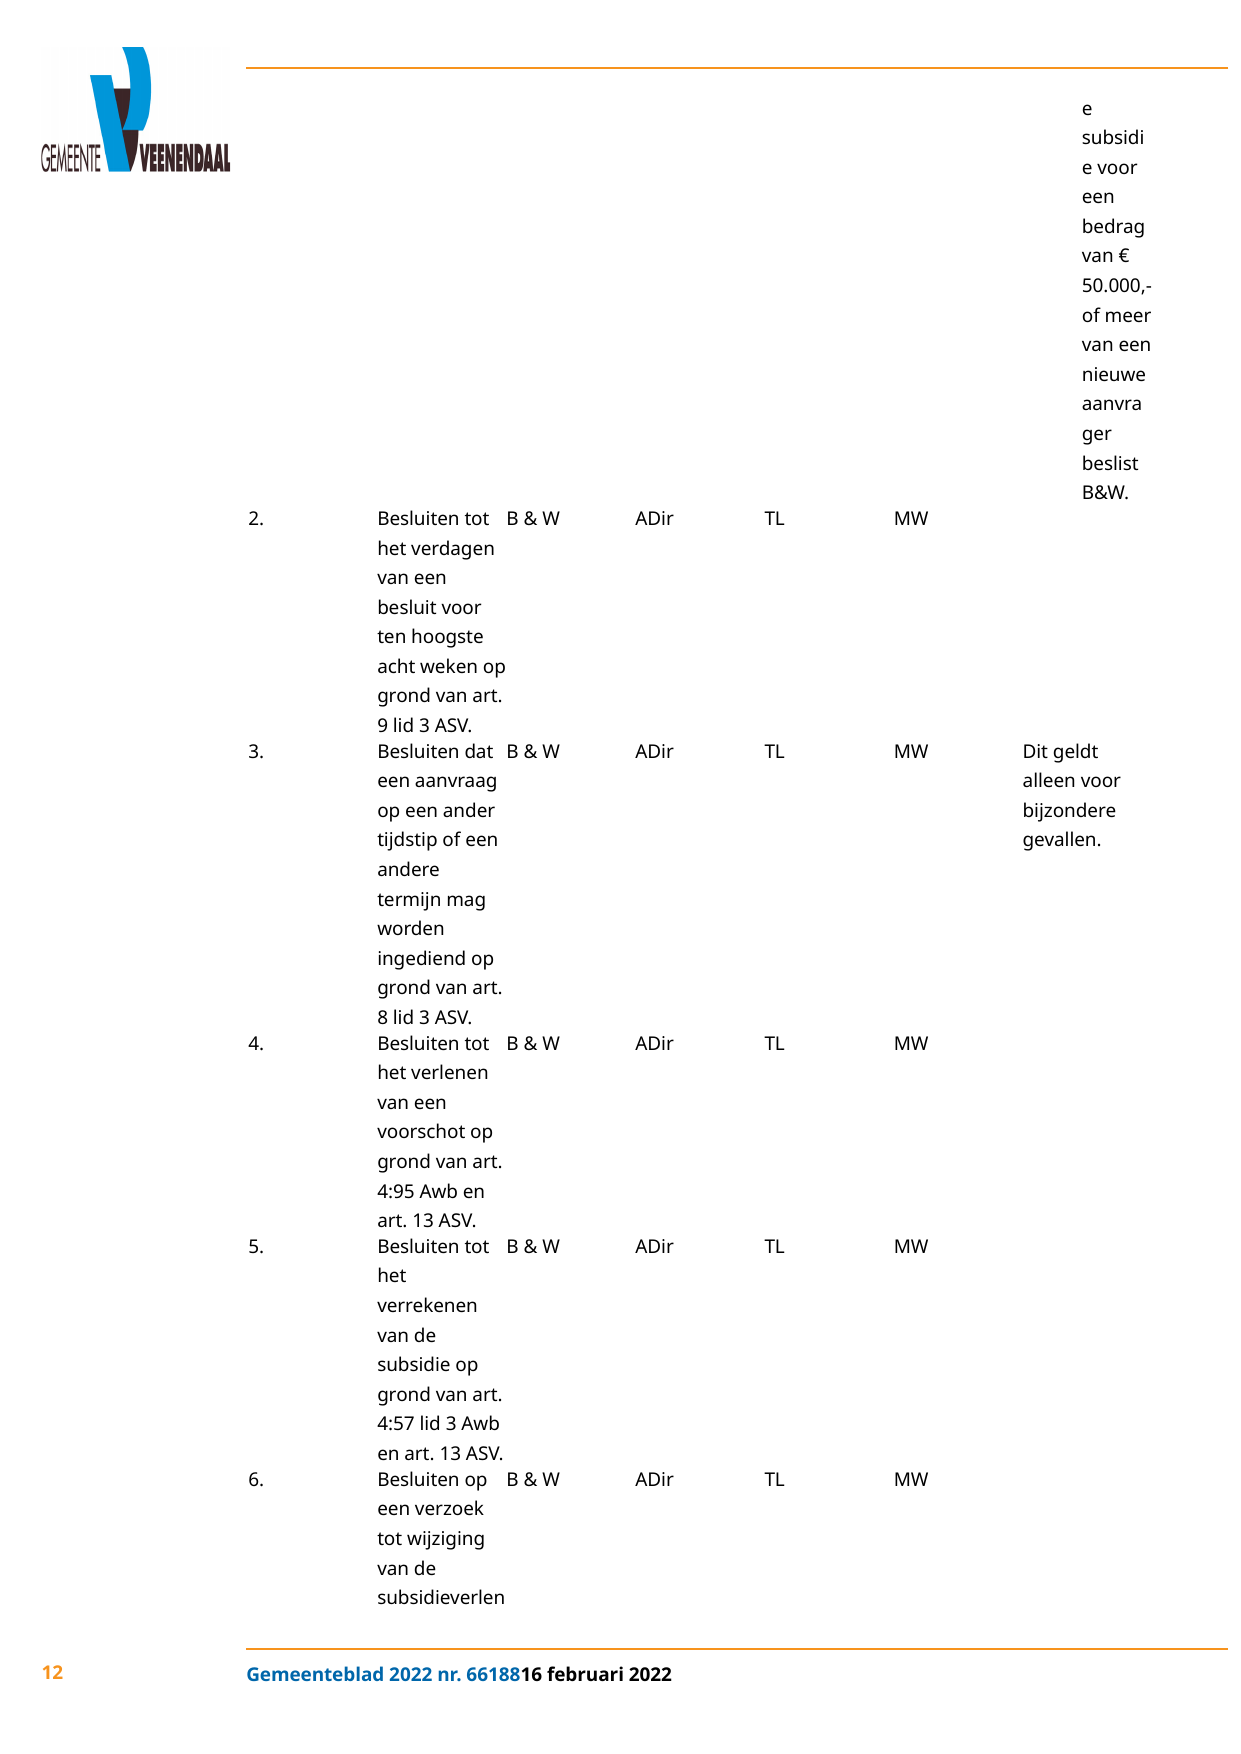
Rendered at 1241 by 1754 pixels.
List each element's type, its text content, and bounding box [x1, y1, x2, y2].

table_cell TL [764, 738, 893, 1030]
picture [123, 47, 231, 172]
table_cell [1023, 1233, 1152, 1466]
table_cell ADir [635, 505, 764, 738]
table_cell ADir [635, 1030, 764, 1233]
table_cell Besluiten tot het verlenen van een voorschot op grond van art. 4:95 Awb en art. 13 ASV. [377, 1030, 506, 1233]
table_cell 3. [248, 738, 377, 1030]
table_cell TL [764, 1466, 893, 1610]
table_cell MW [894, 505, 1022, 738]
table_cell B & W [506, 505, 635, 738]
table_cell ADir [635, 1233, 764, 1466]
table_cell MW [894, 1030, 1022, 1233]
table_cell ADir [635, 1466, 764, 1610]
table_cell [506, 95, 635, 505]
table_cell 4. [248, 1030, 377, 1233]
table_cell TL [764, 1030, 893, 1233]
table_cell [1023, 1466, 1152, 1610]
table_cell 5. [248, 1233, 377, 1466]
table_cell [377, 95, 506, 505]
table_cell [894, 95, 1022, 505]
table_cell 6. [248, 1466, 377, 1610]
table_cell [764, 95, 893, 505]
table_cell 2. [248, 505, 377, 738]
table_cell [248, 95, 377, 505]
table_cell B & W [506, 1466, 635, 1610]
table_cell B & W [506, 1233, 635, 1466]
table_cell Besluiten tot het verdagen van een besluit voor ten hoogste acht weken op grond van art. 9 lid 3 ASV. [377, 505, 506, 738]
picture [41, 47, 130, 172]
table_cell MW [894, 1466, 1022, 1610]
table_cell ADir [635, 738, 764, 1030]
table_cell Besluiten op een verzoek tot wijziging van de subsidieverlen [377, 1466, 506, 1610]
table_cell MW [894, 1233, 1022, 1466]
table_cell TL [764, 1233, 893, 1466]
table_cell Dit geldt alleen voor bijzondere gevallen. [1023, 738, 1152, 1030]
table_cell [1023, 505, 1152, 738]
table_cell Besluiten dat een aanvraag op een ander tijdstip of een andere termijn mag worden ingediend op grond van art. 8 lid 3 ASV. [377, 738, 506, 1030]
table_cell TL [764, 505, 893, 738]
table_cell B & W [506, 1030, 635, 1233]
table_cell B & W [506, 738, 635, 1030]
table_cell [635, 95, 764, 505]
table_cell Besluiten tot het verrekenen van de subsidie op grond van art. 4:57 lid 3 Awb en art. 13 ASV. [377, 1233, 506, 1466]
table_cell MW [894, 738, 1022, 1030]
table_cell [1023, 1030, 1152, 1233]
table_cell e subsidie voor een bedrag van € 50.000,- of meer van een nieuwe aanvrager beslist B&W. [1023, 95, 1152, 505]
